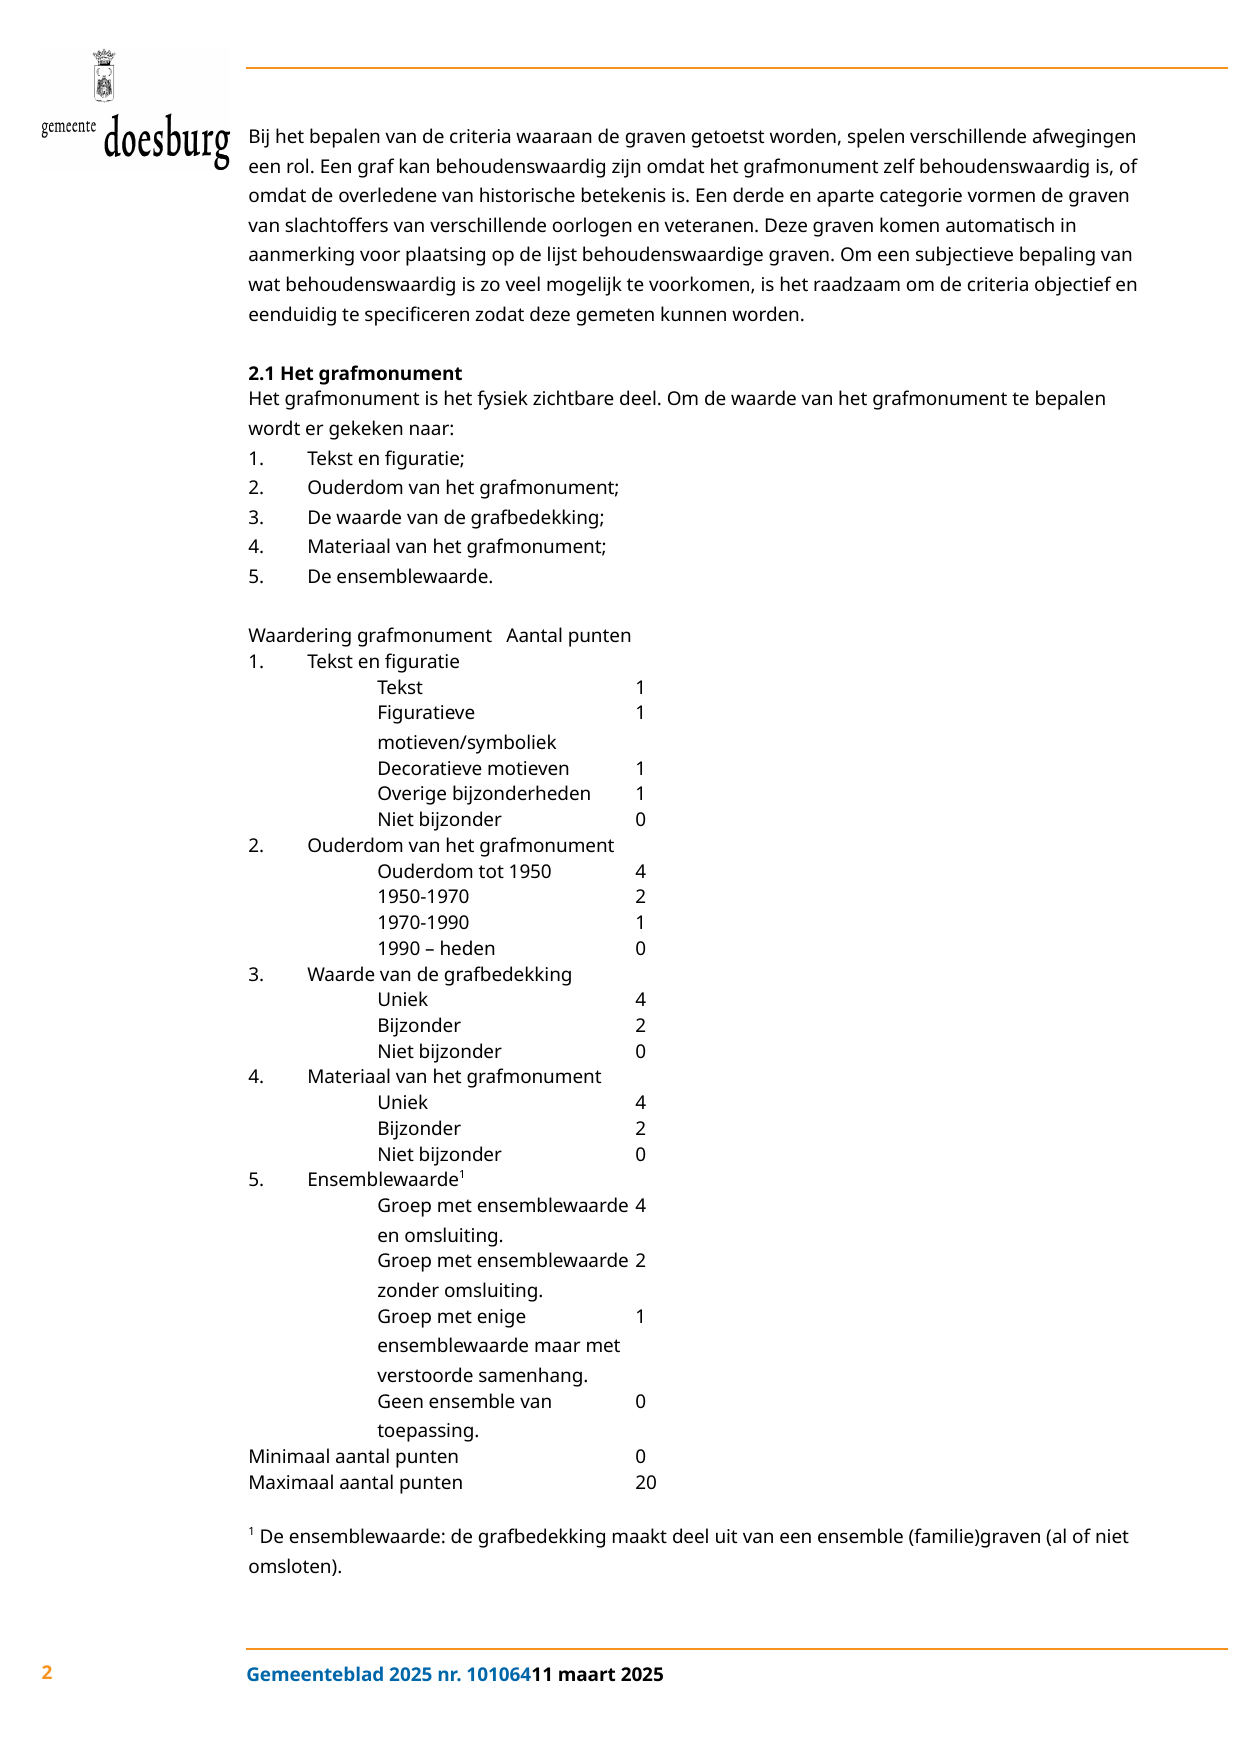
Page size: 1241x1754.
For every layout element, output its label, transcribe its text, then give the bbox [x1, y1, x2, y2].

table_cell [248, 781, 377, 806]
table_cell [894, 961, 1152, 986]
table_cell [764, 1469, 1152, 1494]
table_cell Minimaal aantal punten [248, 1443, 635, 1469]
table_cell Bijzonder [377, 1115, 635, 1141]
table_cell Uniek [377, 1089, 635, 1115]
table_cell [248, 1089, 377, 1115]
table_cell [248, 1248, 377, 1303]
table_cell 1950-1970 [377, 884, 635, 909]
table_cell 1 [635, 755, 1152, 781]
table_cell [248, 1303, 377, 1388]
list Materiaal van het grafmonument; [248, 533, 1152, 559]
table_cell [635, 1495, 764, 1520]
text 1 De ensemblewaarde: de grafbedekking maakt deel uit van een ensemble (familie)graven (al of niet omsloten). [248, 1523, 1152, 1579]
table_cell [248, 858, 377, 883]
table_cell [764, 1495, 1152, 1520]
table_cell [248, 1141, 377, 1167]
table_cell Bijzonder [377, 1012, 635, 1038]
table_cell Tekst en figuratie [248, 648, 893, 674]
list De waarde van de grafbedekking; [248, 504, 1152, 530]
table_cell 0 [635, 1443, 764, 1469]
table_cell Figuratieve motieven/symboliek [377, 700, 635, 755]
table_cell [1023, 1303, 1152, 1388]
table_cell [248, 755, 377, 781]
picture [41, 47, 231, 172]
table_cell Ensemblewaarde1 [248, 1167, 764, 1192]
list Tekst en figuratie; [248, 445, 1152, 471]
table_cell 0 [635, 935, 1152, 961]
table_cell [764, 1167, 1152, 1192]
table_cell [764, 1443, 1152, 1469]
table_cell 1970-1990 [377, 909, 635, 935]
table_cell 2 [635, 1248, 1022, 1303]
table_cell [894, 1064, 1152, 1089]
table_cell Niet bijzonder [377, 806, 635, 832]
table_cell [248, 806, 377, 832]
table_cell [248, 1388, 377, 1443]
list Ouderdom van het grafmonument; [248, 474, 1152, 500]
table_header [894, 623, 1152, 648]
table_cell 1 [635, 700, 1152, 755]
table_cell Geen ensemble van toepassing. [377, 1388, 635, 1443]
table_cell [1023, 1248, 1152, 1303]
table_cell 0 [635, 1038, 1152, 1064]
table_cell 0 [635, 1141, 1152, 1167]
table_cell 4 [635, 1089, 1152, 1115]
table_cell 1 [635, 1303, 1022, 1388]
table_cell Groep met ensemblewaarde en omsluiting. [377, 1192, 635, 1248]
table_cell [1023, 1388, 1152, 1443]
table_cell Groep met enige ensemblewaarde maar met verstoorde samenhang. [377, 1303, 635, 1388]
table_cell [248, 1038, 377, 1064]
table_cell [248, 674, 377, 699]
table_cell Groep met ensemblewaarde zonder omsluiting. [377, 1248, 635, 1303]
table_cell 1 [635, 781, 1152, 806]
table_cell Ouderdom tot 1950 [377, 858, 635, 883]
table_cell Tekst [377, 674, 635, 699]
table_cell [248, 1012, 377, 1038]
table_cell [248, 935, 377, 961]
table_header Aantal punten [506, 623, 893, 648]
table_cell Niet bijzonder [377, 1038, 635, 1064]
table_cell 0 [635, 806, 1152, 832]
table_cell 0 [635, 1388, 1022, 1443]
table_cell 4 [635, 858, 1152, 883]
table_cell Decoratieve motieven [377, 755, 635, 781]
table_cell Waarde van de grafbedekking [248, 961, 893, 986]
table_cell Overige bijzonderheden [377, 781, 635, 806]
table_cell Niet bijzonder [377, 1141, 635, 1167]
list De ensemblewaarde. [248, 563, 1152, 589]
table_cell 2 [635, 1115, 1152, 1141]
table_cell [894, 648, 1152, 674]
table_cell 1 [635, 674, 1152, 699]
table_cell [248, 1495, 635, 1520]
table_cell Uniek [377, 986, 635, 1012]
table_cell [248, 1115, 377, 1141]
text Het grafmonument is het fysiek zichtbare deel. Om de waarde van het grafmonument te bepalen wordt er gekeken naar: [248, 386, 1152, 441]
table_cell 1 [635, 909, 1152, 935]
table_cell Materiaal van het grafmonument [248, 1064, 893, 1089]
text Bij het bepalen van de criteria waaraan de graven getoetst worden, spelen verschillende afwegingen een rol. Een graf kan behoudenswaardig zijn omdat het grafmonument zelf behoudenswaardig is, of omdat de overledene van historische betekenis is. Een derde en aparte categorie vormen de graven van slachtoffers van verschillende oorlogen en veteranen. Deze graven komen automatisch in aanmerking voor plaatsing op de lijst behoudenswaardige graven. Om een subjectieve bepaling van wat behoudenswaardig is zo veel mogelijk te voorkomen, is het raadzaam om de criteria objectief en eenduidig te specificeren zodat deze gemeten kunnen worden. [248, 123, 1152, 326]
table_cell [1023, 1192, 1152, 1248]
table_cell 4 [635, 1192, 1022, 1248]
table_cell 2 [635, 1012, 1152, 1038]
table_cell [894, 832, 1152, 858]
table_cell [248, 986, 377, 1012]
text 2.1 Het grafmonument [248, 360, 1152, 386]
table_cell Maximaal aantal punten [248, 1469, 635, 1494]
table_cell [248, 700, 377, 755]
table_cell 20 [635, 1469, 764, 1494]
table_cell [248, 884, 377, 909]
table_cell 2 [635, 884, 1152, 909]
table_cell 4 [635, 986, 1152, 1012]
table_cell [248, 909, 377, 935]
table_cell Ouderdom van het grafmonument [248, 832, 893, 858]
table_cell 1990 – heden [377, 935, 635, 961]
table_cell [248, 1192, 377, 1248]
table_header Waardering grafmonument [248, 623, 506, 648]
